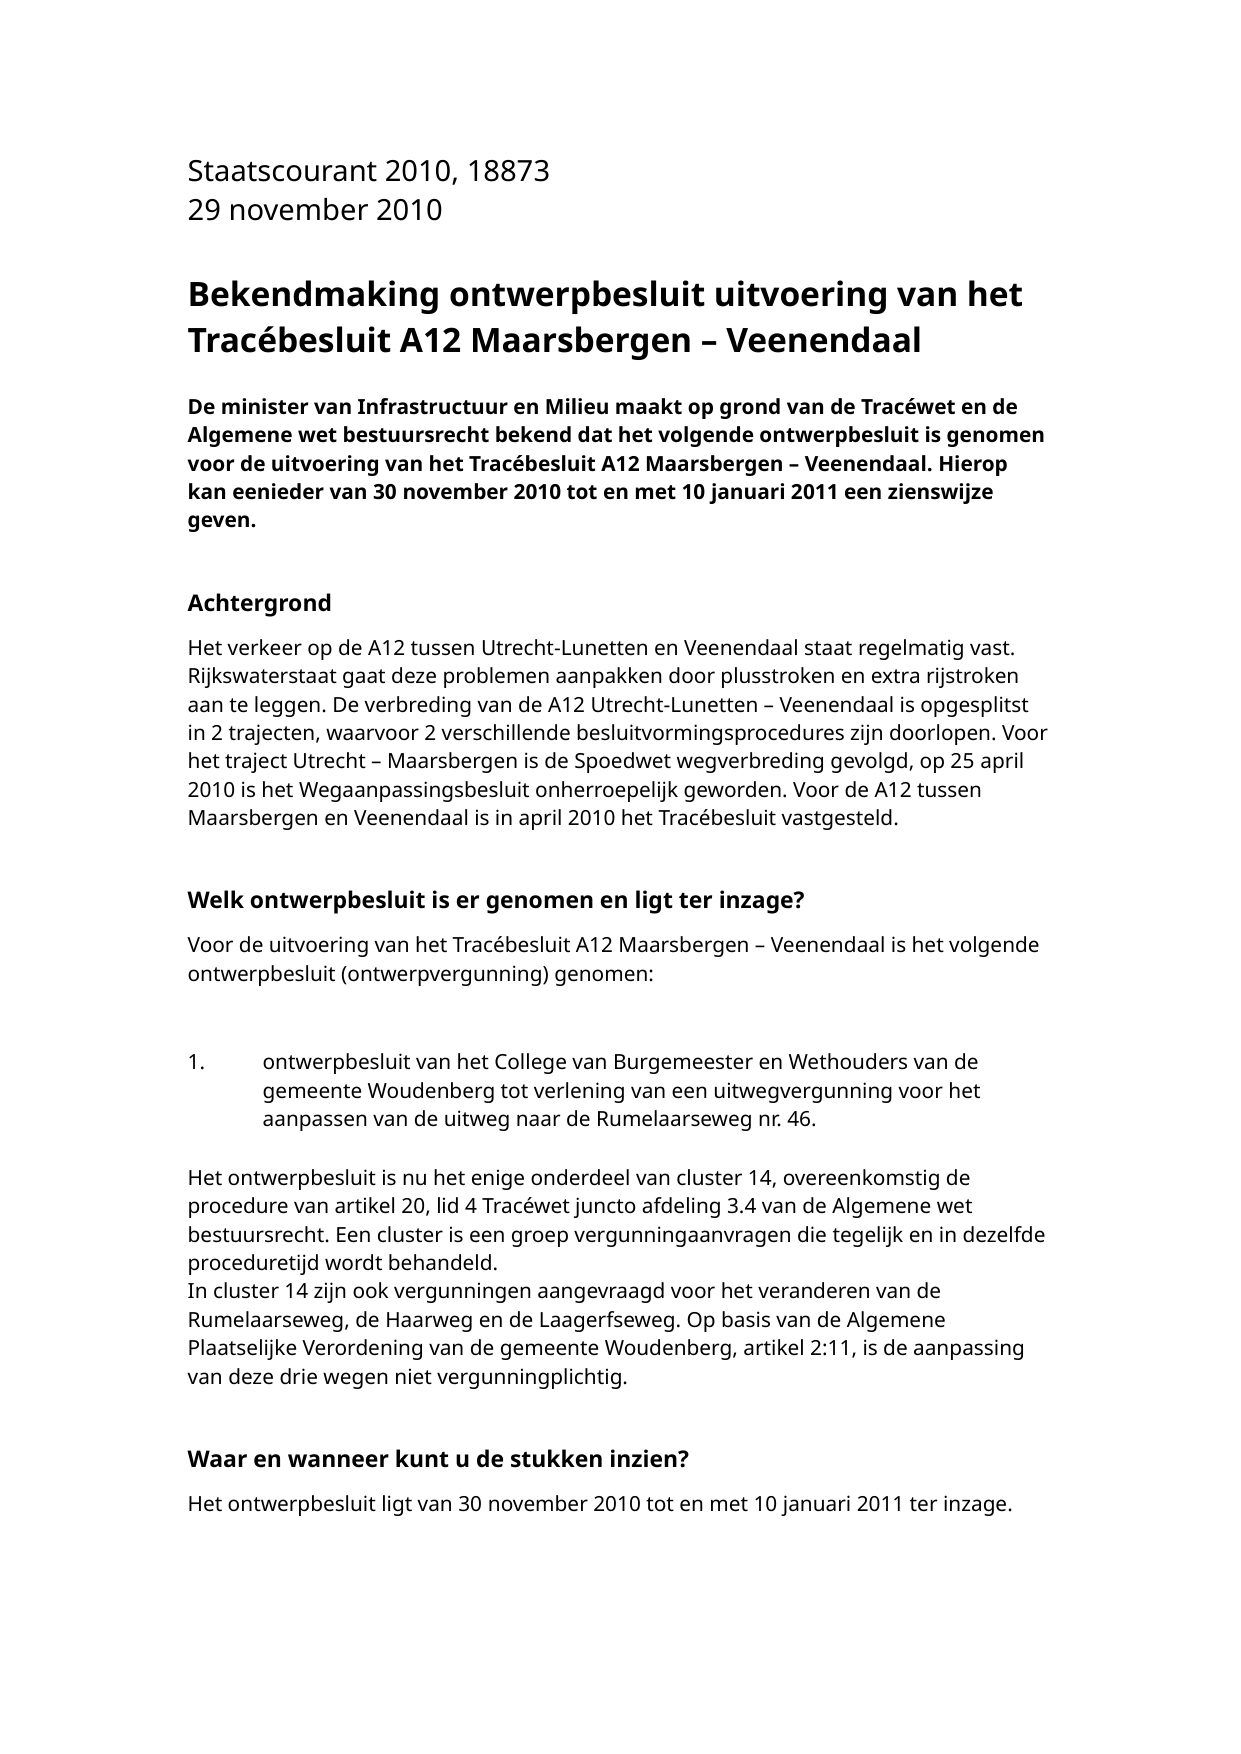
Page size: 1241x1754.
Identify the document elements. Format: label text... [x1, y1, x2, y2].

list ontwerpbesluit van het College van Burgemeester en Wethouders van de gemeente Woudenberg tot verlening van een uitwegvergunning voor het aanpassen van de uitweg naar de Rumelaarseweg nr. 46. [187, 1047, 1053, 1133]
text Het ontwerpbesluit is nu het enige onderdeel van cluster 14, overeenkomstig de procedure van artikel 20, lid 4 Tracéwet juncto afdeling 3.4 van de Algemene wet bestuursrecht. Een cluster is een groep vergunningaanvragen die tegelijk en in dezelfde proceduretijd wordt behandeld. [187, 1163, 1053, 1277]
subtitle Achtergrond [187, 587, 1053, 618]
text 29 november 2010 [187, 190, 1053, 229]
text Voor de uitvoering van het Tracébesluit A12 Maarsbergen – Veenendaal is het volgende ontwerpbesluit (ontwerpvergunning) genomen: [187, 931, 1053, 987]
text Staatscourant 2010, 18873 [187, 150, 1053, 190]
text De minister van Infrastructuur en Milieu maakt op grond van de Tracéwet en de Algemene wet bestuursrecht bekend dat het volgende ontwerpbesluit is genomen voor de uitvoering van het Tracébesluit A12 Maarsbergen – Veenendaal. Hierop kan eenieder van 30 november 2010 tot en met 10 januari 2011 een zienswijze geven. [187, 392, 1053, 534]
subtitle Waar en wanneer kunt u de stukken inzien? [187, 1443, 1053, 1474]
text Het ontwerpbesluit ligt van 30 november 2010 tot en met 10 januari 2011 ter inzage. [187, 1489, 1053, 1517]
subtitle Welk ontwerpbesluit is er genomen en ligt ter inzage? [187, 884, 1053, 916]
text Het verkeer op de A12 tussen Utrecht-Lunetten en Veenendaal staat regelmatig vast. Rijkswaterstaat gaat deze problemen aanpakken door plusstroken en extra rijstroken aan te leggen. De verbreding van de A12 Utrecht-Lunetten – Veenendaal is opgesplitst in 2 trajecten, waarvoor 2 verschillende besluitvormingsprocedures zijn doorlopen. Voor het traject Utrecht – Maarsbergen is de Spoedwet wegverbreding gevolgd, op 25 april 2010 is het Wegaanpassingsbesluit onherroepelijk geworden. Voor de A12 tussen Maarsbergen en Veenendaal is in april 2010 het Tracébesluit vastgesteld. [187, 633, 1053, 832]
text In cluster 14 zijn ook vergunningen aangevraagd voor het veranderen van de Rumelaarseweg, de Haarweg en de Laagerfseweg. Op basis van de Algemene Plaatselijke Verordening van de gemeente Woudenberg, artikel 2:11, is de aanpassing van deze drie wegen niet vergunningplichtig. [187, 1277, 1053, 1390]
subtitle Bekendmaking ontwerpbesluit uitvoering van het Tracébesluit A12 Maarsbergen – Veenendaal [187, 271, 1053, 362]
